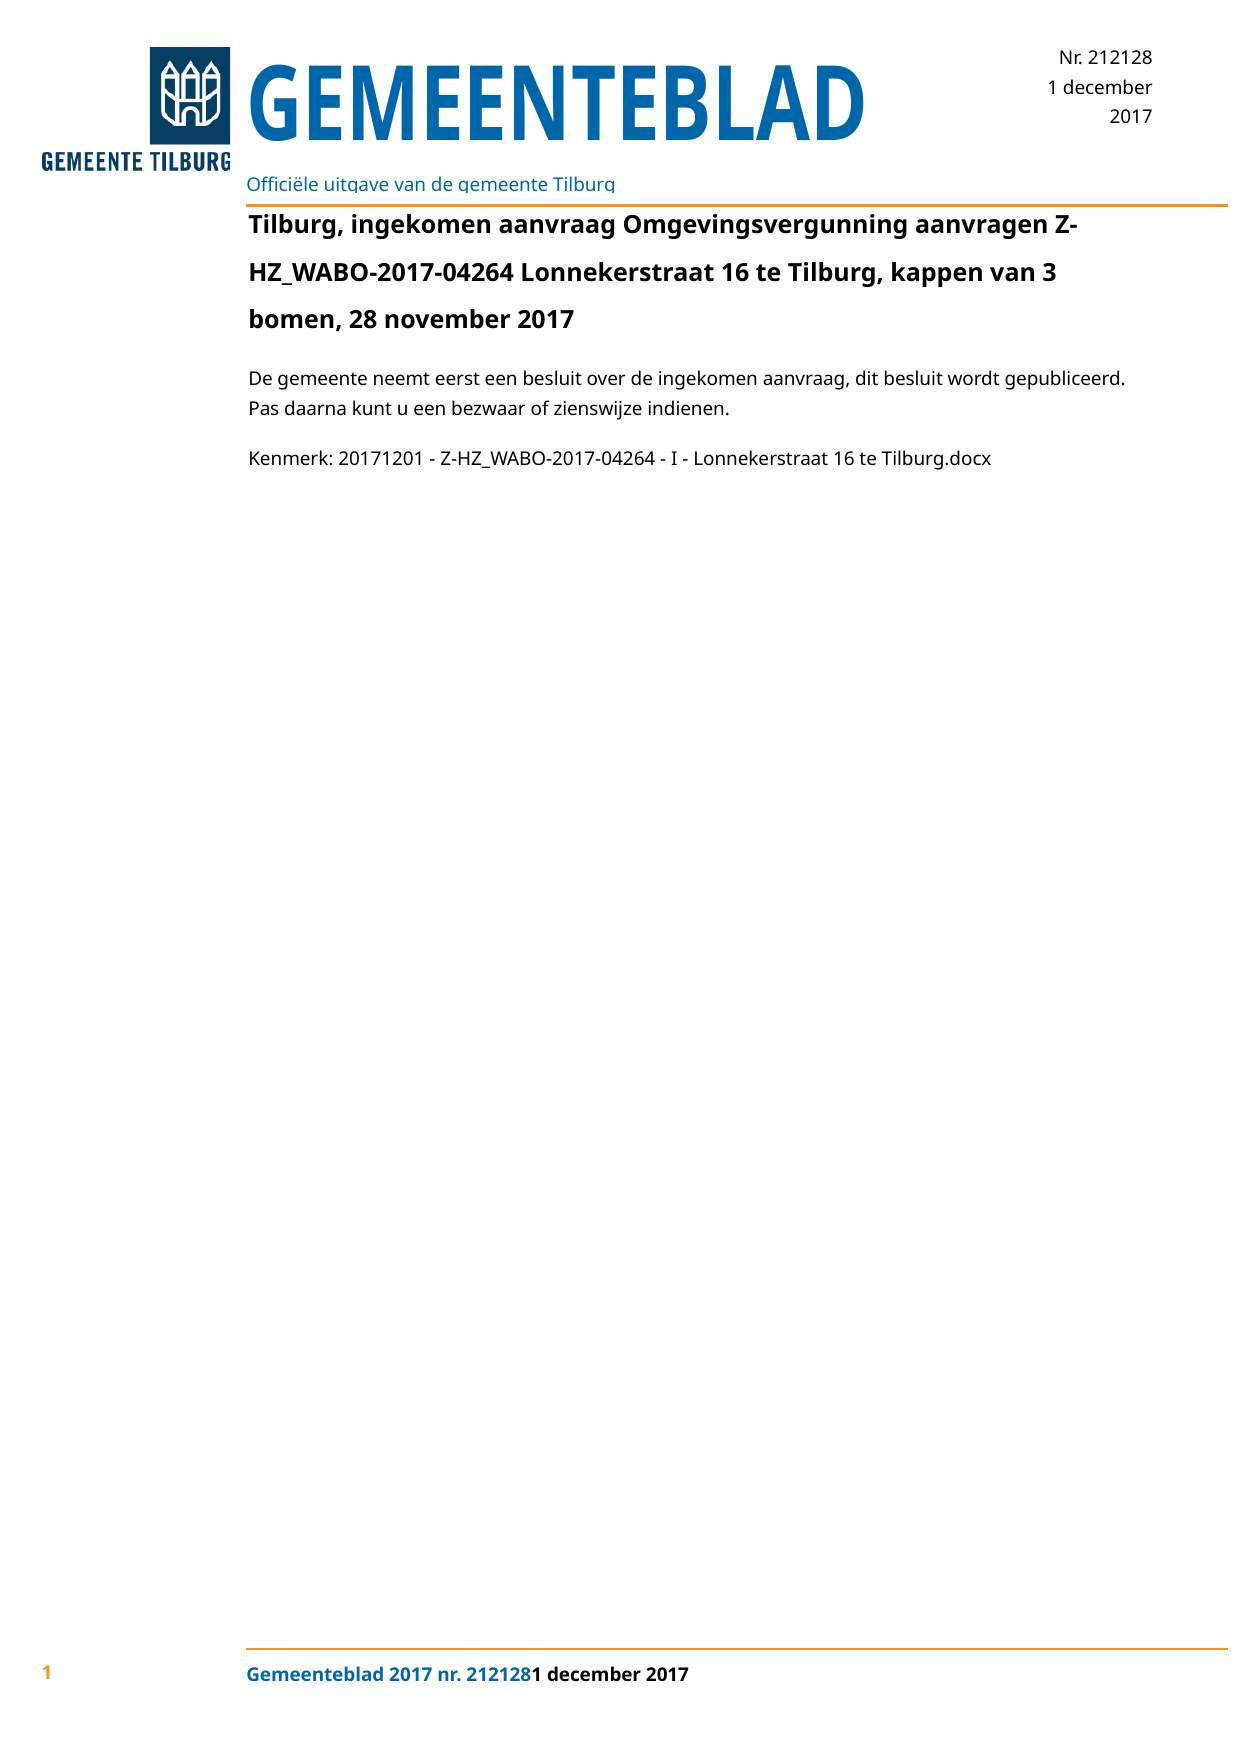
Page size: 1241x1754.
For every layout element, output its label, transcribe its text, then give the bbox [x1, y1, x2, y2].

text Tilburg, ingekomen aanvraag Omgevingsvergunning aanvragen Z-HZ_WABO-2017-04264 Lonnekerstraat 16 te Tilburg, kappen van 3 bomen, 28 november 2017 [248, 207, 1152, 336]
text De gemeente neemt eerst een besluit over de ingekomen aanvraag, dit besluit wordt gepubliceerd. Pas daarna kunt u een bezwaar of zienswijze indienen. [248, 366, 1152, 421]
text Kenmerk: 20171201 - Z-HZ_WABO-2017-04264 - I - Lonnekerstraat 16 te Tilburg.docx [248, 446, 1152, 471]
picture [41, 47, 231, 172]
